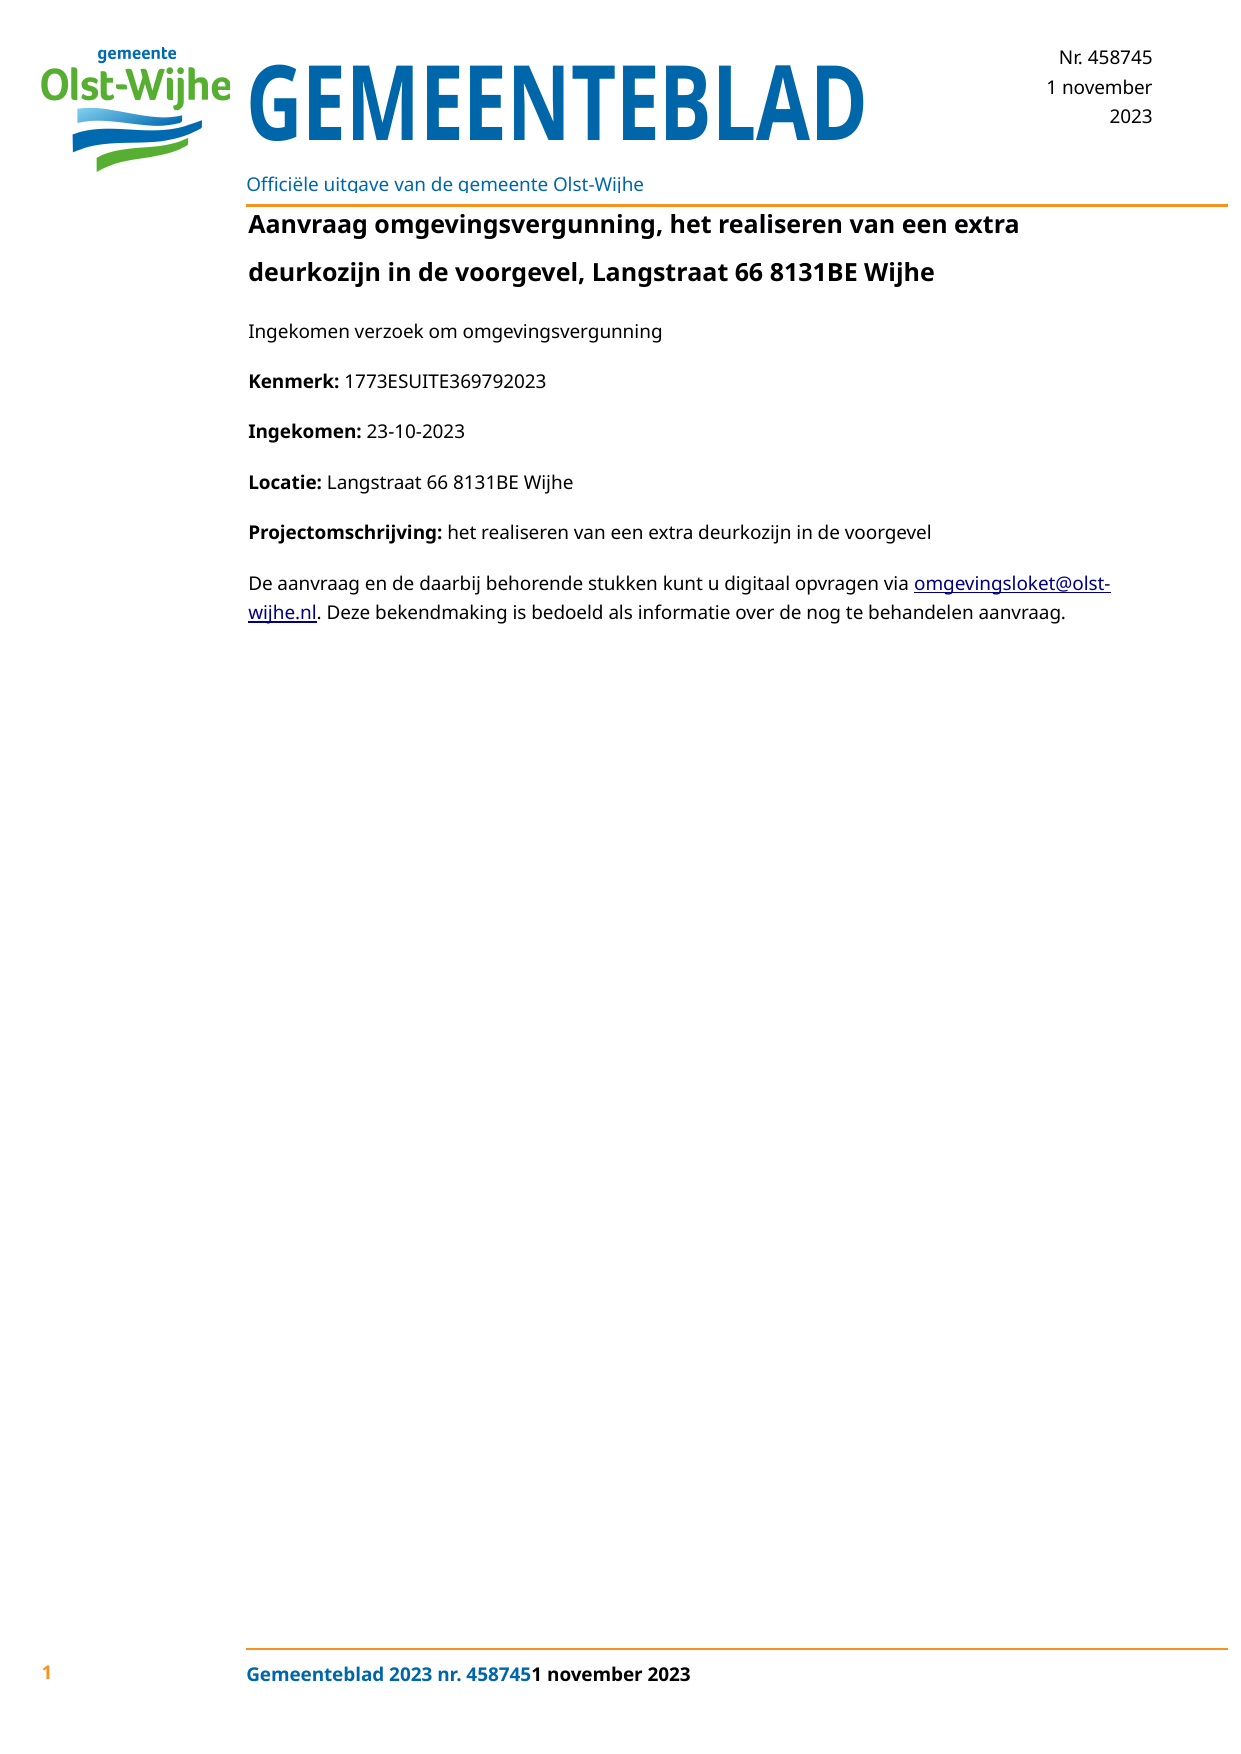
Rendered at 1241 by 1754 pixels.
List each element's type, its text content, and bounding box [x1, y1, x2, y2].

text Locatie: Langstraat 66 8131BE Wijhe [248, 469, 1152, 495]
text De aanvraag en de daarbij behorende stukken kunt u digitaal opvragen via omgevingsloket@olst-wijhe.nl. Deze bekendmaking is bedoeld als informatie over de nog te behandelen aanvraag. [248, 570, 1152, 625]
picture [41, 47, 231, 172]
text Kenmerk: 1773ESUITE369792023 [248, 368, 1152, 394]
text Aanvraag omgevingsvergunning, het realiseren van een extra deurkozijn in de voorgevel, Langstraat 66 8131BE Wijhe [248, 207, 1152, 288]
text Ingekomen verzoek om omgevingsvergunning [248, 318, 1152, 344]
text Projectomschrijving: het realiseren van een extra deurkozijn in de voorgevel [248, 519, 1152, 545]
text Ingekomen: 23-10-2023 [248, 419, 1152, 444]
